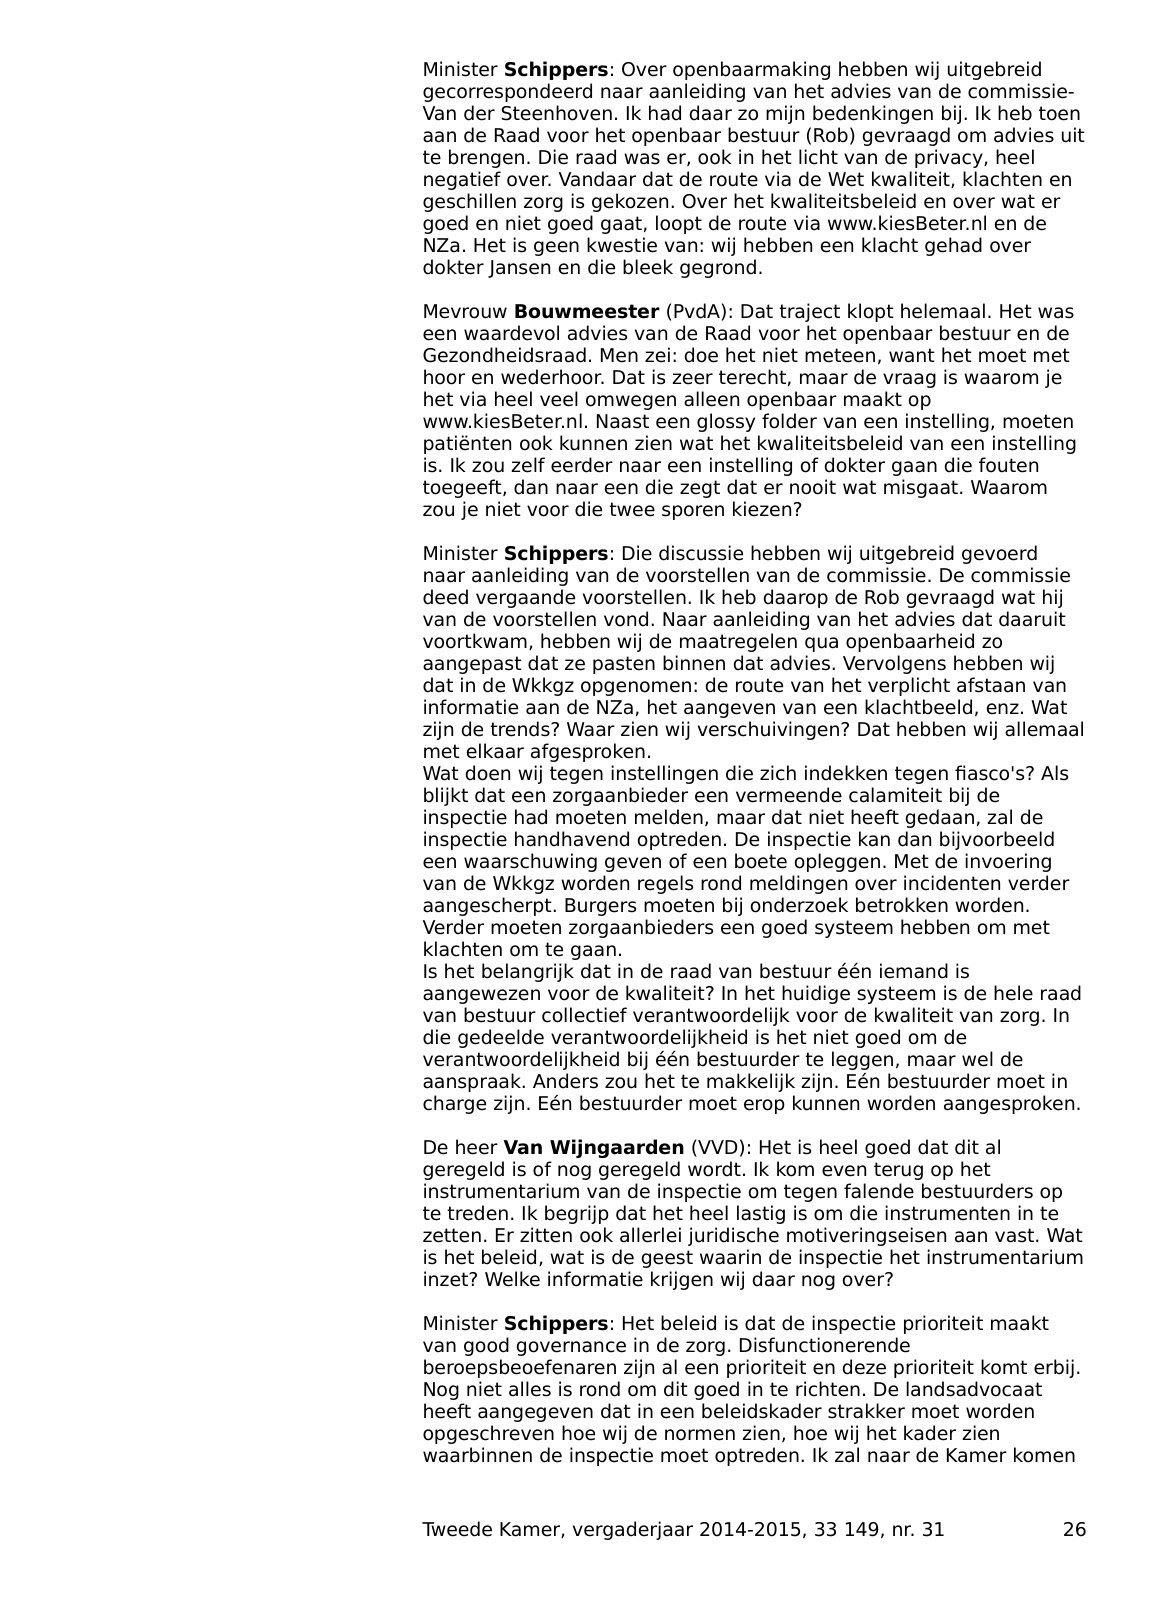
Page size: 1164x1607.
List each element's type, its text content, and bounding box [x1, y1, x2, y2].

text De heer Van Wijngaarden (VVD): Het is heel goed dat dit al geregeld is of nog geregeld wordt. Ik kom even terug op het instrumentarium van de inspectie om tegen falende bestuurders op te treden. Ik begrijp dat het heel lastig is om die instrumenten in te zetten. Er zitten ook allerlei juridische motiveringseisen aan vast. Wat is het beleid, wat is de geest waarin de inspectie het instrumentarium inzet? Welke informatie krijgen wij daar nog over? [422, 1137, 1087, 1291]
text Minister Schippers: Over openbaarmaking hebben wij uitgebreid gecorrespondeerd naar aanleiding van het advies van de commissie-Van der Steenhoven. Ik had daar zo mijn bedenkingen bij. Ik heb toen aan de Raad voor het openbaar bestuur (Rob) gevraagd om advies uit te brengen. Die raad was er, ook in het licht van de privacy, heel negatief over. Vandaar dat de route via de Wet kwaliteit, klachten en geschillen zorg is gekozen. Over het kwaliteitsbeleid en over wat er goed en niet goed gaat, loopt de route via www.kiesBeter.nl en de NZa. Het is geen kwestie van: wij hebben een klacht gehad over dokter Jansen en die bleek gegrond. [422, 59, 1087, 279]
text Minister Schippers: Het beleid is dat de inspectie prioriteit maakt van good governance in de zorg. Disfunctionerende beroepsbeoefenaren zijn al een prioriteit en deze prioriteit komt erbij. Nog niet alles is rond om dit goed in te richten. De landsadvocaat heeft aangegeven dat in een beleidskader strakker moet worden opgeschreven hoe wij de normen zien, hoe wij het kader zien waarbinnen de inspectie moet optreden. Ik zal naar de Kamer komen [422, 1313, 1087, 1467]
text Minister Schippers: Die discussie hebben wij uitgebreid gevoerd naar aanleiding van de voorstellen van de commissie. De commissie deed vergaande voorstellen. Ik heb daarop de Rob gevraagd wat hij van de voorstellen vond. Naar aanleiding van het advies dat daaruit voortkwam, hebben wij de maatregelen qua openbaarheid zo aangepast dat ze pasten binnen dat advies. Vervolgens hebben wij dat in de Wkkgz opgenomen: de route van het verplicht afstaan van informatie aan de NZa, het aangeven van een klachtbeeld, enz. Wat zijn de trends? Waar zien wij verschuivingen? Dat hebben wij allemaal met elkaar afgesproken. [422, 543, 1087, 763]
text Is het belangrijk dat in de raad van bestuur één iemand is aangewezen voor de kwaliteit? In het huidige systeem is de hele raad van bestuur collectief verantwoordelijk voor de kwaliteit van zorg. In die gedeelde verantwoordelijkheid is het niet goed om de verantwoordelijkheid bij één bestuurder te leggen, maar wel de aanspraak. Anders zou het te makkelijk zijn. Eén bestuurder moet in charge zijn. Eén bestuurder moet erop kunnen worden aangesproken. [422, 961, 1087, 1114]
text Wat doen wij tegen instellingen die zich indekken tegen fiasco's? Als blijkt dat een zorgaanbieder een vermeende calamiteit bij de inspectie had moeten melden, maar dat niet heeft gedaan, zal de inspectie handhavend optreden. De inspectie kan dan bijvoorbeeld een waarschuwing geven of een boete opleggen. Met de invoering van de Wkkgz worden regels rond meldingen over incidenten verder aangescherpt. Burgers moeten bij onderzoek betrokken worden. Verder moeten zorgaanbieders een goed systeem hebben om met klachten om te gaan. [422, 763, 1087, 961]
text Mevrouw Bouwmeester (PvdA): Dat traject klopt helemaal. Het was een waardevol advies van de Raad voor het openbaar bestuur en de Gezondheidsraad. Men zei: doe het niet meteen, want het moet met hoor en wederhoor. Dat is zeer terecht, maar de vraag is waarom je het via heel veel omwegen alleen openbaar maakt op www.kiesBeter.nl. Naast een glossy folder van een instelling, moeten patiënten ook kunnen zien wat het kwaliteitsbeleid van een instelling is. Ik zou zelf eerder naar een instelling of dokter gaan die fouten toegeeft, dan naar een die zegt dat er nooit wat misgaat. Waarom zou je niet voor die twee sporen kiezen? [422, 301, 1087, 521]
